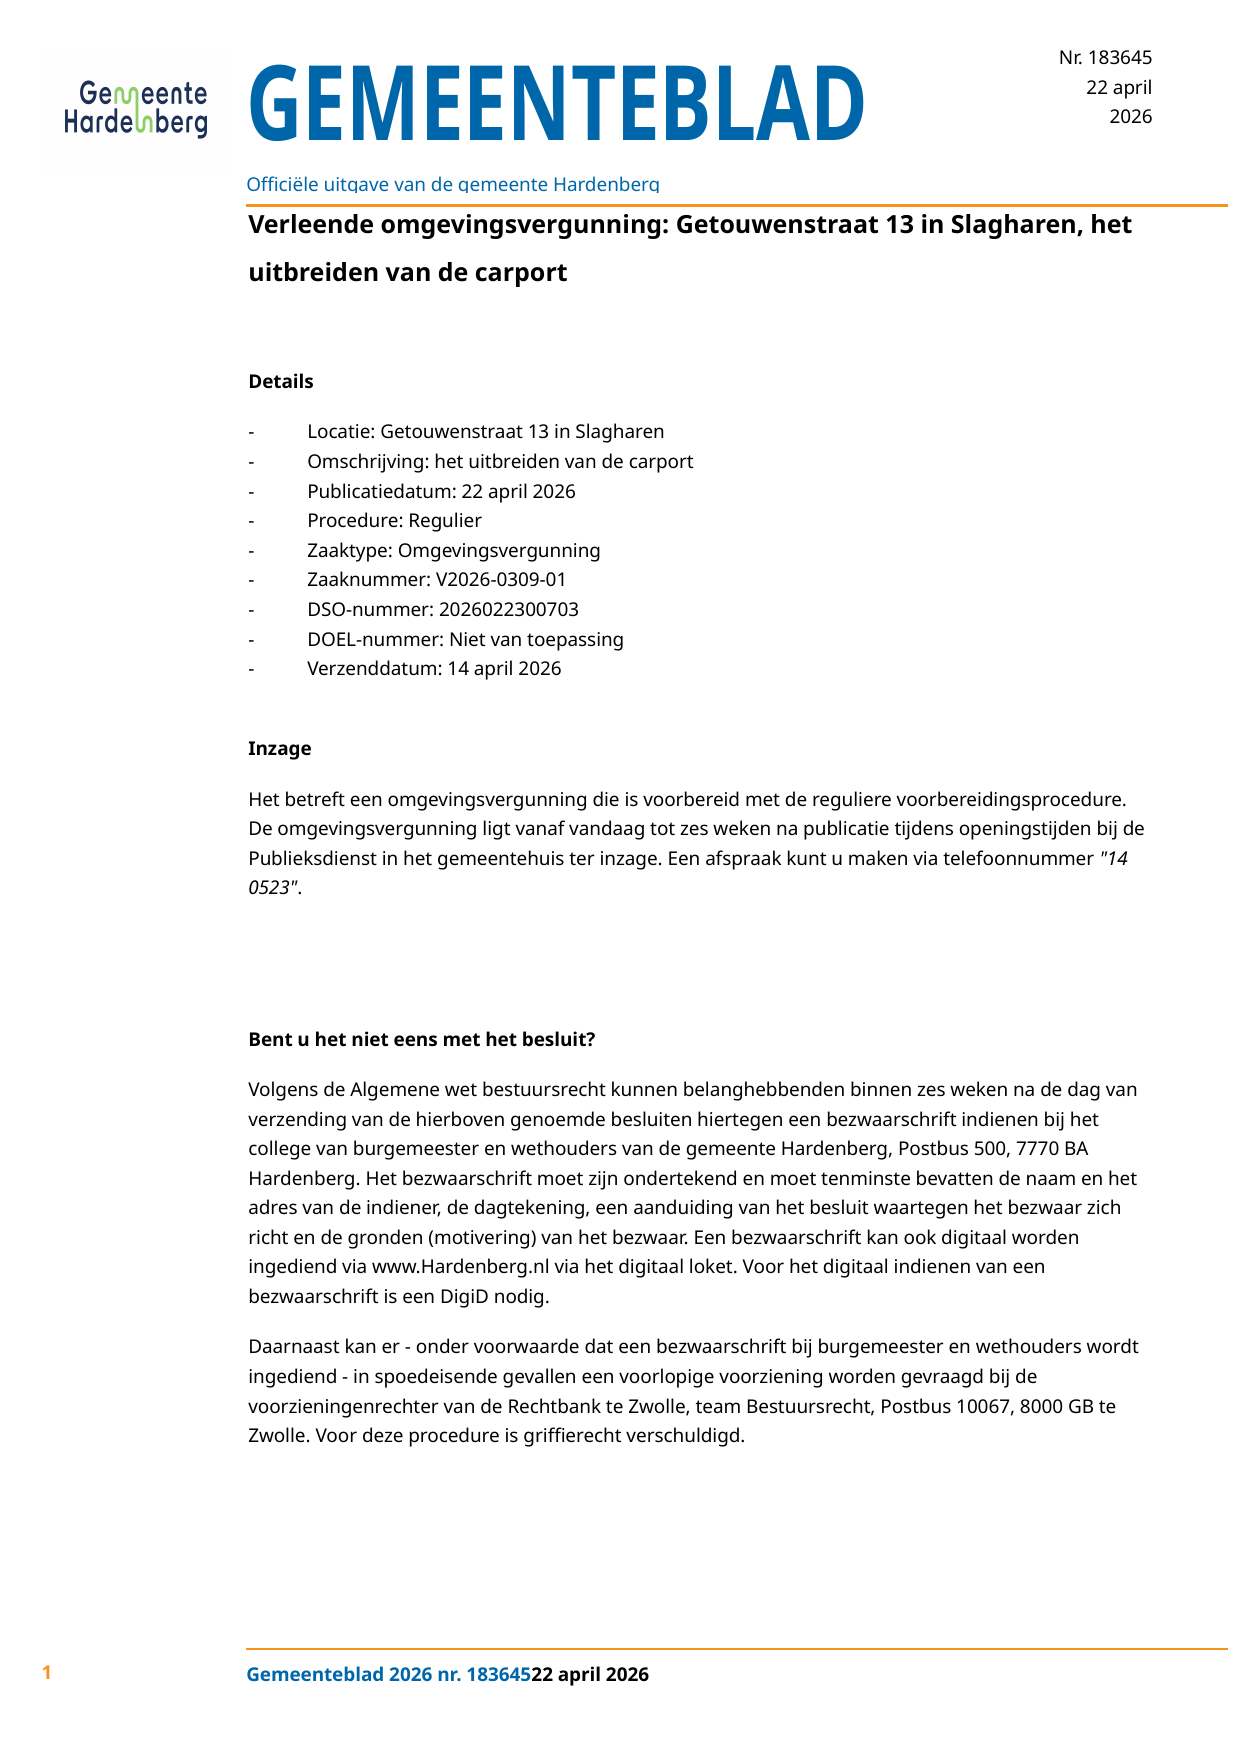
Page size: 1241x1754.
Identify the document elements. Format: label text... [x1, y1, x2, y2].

list Zaaktype: Omgevingsvergunning [248, 537, 1152, 563]
list Locatie: Getouwenstraat 13 in Slagharen [248, 419, 1152, 444]
text Het betreft een omgevingsvergunning die is voorbereid met de reguliere voorbereidingsprocedure. De omgevingsvergunning ligt vanaf vandaag tot zes weken na publicatie tijdens openingstijden bij de Publieksdienst in het gemeentehuis ter inzage. Een afspraak kunt u maken via telefoonnummer "14 0523". [248, 786, 1152, 900]
list Verzenddatum: 14 april 2026 [248, 655, 1152, 681]
list DSO-nummer: 2026022300703 [248, 596, 1152, 622]
list Zaaknummer: V2026-0309-01 [248, 567, 1152, 592]
picture [41, 47, 231, 172]
list Procedure: Regulier [248, 507, 1152, 533]
text Verleende omgevingsvergunning: Getouwenstraat 13 in Slagharen, het uitbreiden van de carport [248, 207, 1152, 288]
text Daarnaast kan er - onder voorwaarde dat een bezwaarschrift bij burgemeester en wethouders wordt ingediend - in spoedeisende gevallen een voorlopige voorziening worden gevraagd bij de voorzieningenrechter van de Rechtbank te Zwolle, team Bestuursrecht, Postbus 10067, 8000 GB te Zwolle. Voor deze procedure is griffierecht verschuldigd. [248, 1334, 1152, 1448]
text Inzage [248, 735, 1152, 761]
text Bent u het niet eens met het besluit? [248, 1026, 1152, 1052]
list Publicatiedatum: 22 april 2026 [248, 478, 1152, 504]
list Omschrijving: het uitbreiden van de carport [248, 448, 1152, 474]
text Volgens de Algemene wet bestuursrecht kunnen belanghebbenden binnen zes weken na de dag van verzending van de hierboven genoemde besluiten hiertegen een bezwaarschrift indienen bij het college van burgemeester en wethouders van de gemeente Hardenberg, Postbus 500, 7770 BA Hardenberg. Het bezwaarschrift moet zijn ondertekend en moet tenminste bevatten de naam en het adres van de indiener, de dagtekening, een aanduiding van het besluit waartegen het bezwaar zich richt en de gronden (motivering) van het bezwaar. Een bezwaarschrift kan ook digitaal worden ingediend via www.Hardenberg.nl via het digitaal loket. Voor het digitaal indienen van een bezwaarschrift is een DigiD nodig. [248, 1076, 1152, 1309]
list DOEL-nummer: Niet van toepassing [248, 626, 1152, 652]
text Details [248, 368, 1152, 394]
